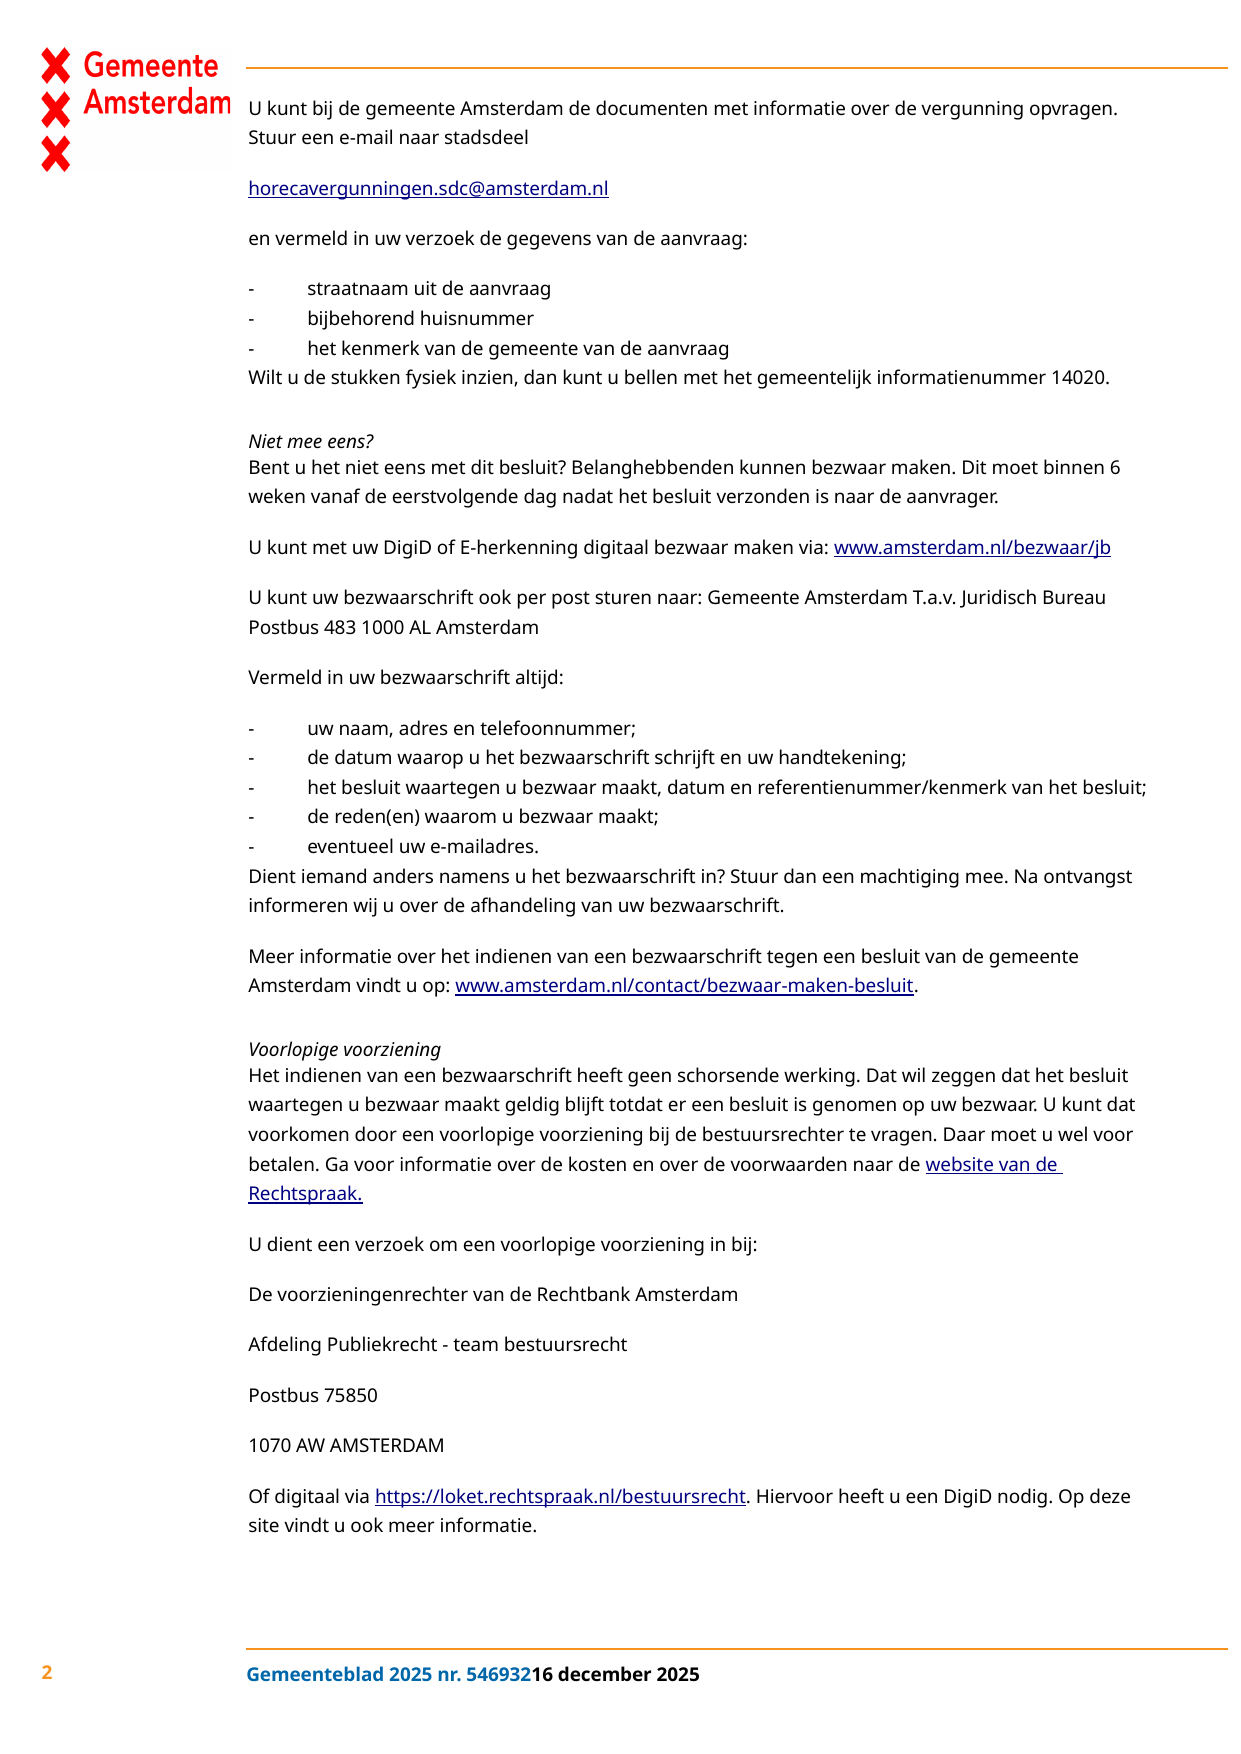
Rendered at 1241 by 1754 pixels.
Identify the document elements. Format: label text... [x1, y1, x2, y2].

list bijbehorend huisnummer [248, 305, 1152, 331]
text Meer informatie over het indienen van een bezwaarschrift tegen een besluit van de gemeente Amsterdam vindt u op: www.amsterdam.nl/contact/bezwaar-maken-besluit. [248, 943, 1152, 998]
picture [41, 47, 231, 172]
text U kunt uw bezwaarschrift ook per post sturen naar: Gemeente Amsterdam T.a.v. Juridisch Bureau Postbus 483 1000 AL Amsterdam [248, 584, 1152, 640]
text Het indienen van een bezwaarschrift heeft geen schorsende werking. Dat wil zeggen dat het besluit waartegen u bezwaar maakt geldig blijft totdat er een besluit is genomen op uw bezwaar. U kunt dat voorkomen door een voorlopige voorziening bij de bestuursrechter te vragen. Daar moet u wel voor betalen. Ga voor informatie over de kosten en over de voorwaarden naar de website van de Rechtspraak. [248, 1062, 1152, 1206]
text Bent u het niet eens met dit besluit? Belanghebbenden kunnen bezwaar maken. Dit moet binnen 6 weken vanaf de eerstvolgende dag nadat het besluit verzonden is naar de aanvrager. [248, 454, 1152, 509]
text Voorlopige voorziening [248, 1036, 1152, 1062]
text Wilt u de stukken fysiek inzien, dan kunt u bellen met het gemeentelijk informatienummer 14020. [248, 364, 1152, 390]
list eventueel uw e-mailadres. [248, 833, 1152, 859]
text Afdeling Publiekrecht - team bestuursrecht [248, 1332, 1152, 1357]
text Of digitaal via https://loket.rechtspraak.nl/bestuursrecht. Hiervoor heeft u een DigiD nodig. Op deze site vindt u ook meer informatie. [248, 1483, 1152, 1538]
text horecavergunningen.sdc@amsterdam.nl [248, 175, 1152, 201]
text U kunt met uw DigiD of E-herkenning digitaal bezwaar maken via: www.amsterdam.nl/bezwaar/jb [248, 534, 1152, 560]
list het besluit waartegen u bezwaar maakt, datum en referentienummer/kenmerk van het besluit; [248, 774, 1152, 800]
text De voorzieningenrechter van de Rechtbank Amsterdam [248, 1281, 1152, 1307]
list de datum waarop u het bezwaarschrift schrijft en uw handtekening; [248, 744, 1152, 770]
text U kunt bij de gemeente Amsterdam de documenten met informatie over de vergunning opvragen. Stuur een e-mail naar stadsdeel [248, 95, 1152, 150]
text en vermeld in uw verzoek de gegevens van de aanvraag: [248, 225, 1152, 251]
list de reden(en) waarom u bezwaar maakt; [248, 804, 1152, 829]
list straatnaam uit de aanvraag [248, 276, 1152, 301]
list uw naam, adres en telefoonnummer; [248, 715, 1152, 741]
list het kenmerk van de gemeente van de aanvraag [248, 335, 1152, 361]
text Dient iemand anders namens u het bezwaarschrift in? Stuur dan een machtiging mee. Na ontvangst informeren wij u over de afhandeling van uw bezwaarschrift. [248, 863, 1152, 918]
text 1070 AW AMSTERDAM [248, 1432, 1152, 1458]
text Niet mee eens? [248, 428, 1152, 454]
text Vermeld in uw bezwaarschrift altijd: [248, 664, 1152, 690]
text Postbus 75850 [248, 1382, 1152, 1408]
text U dient een verzoek om een voorlopige voorziening in bij: [248, 1231, 1152, 1257]
